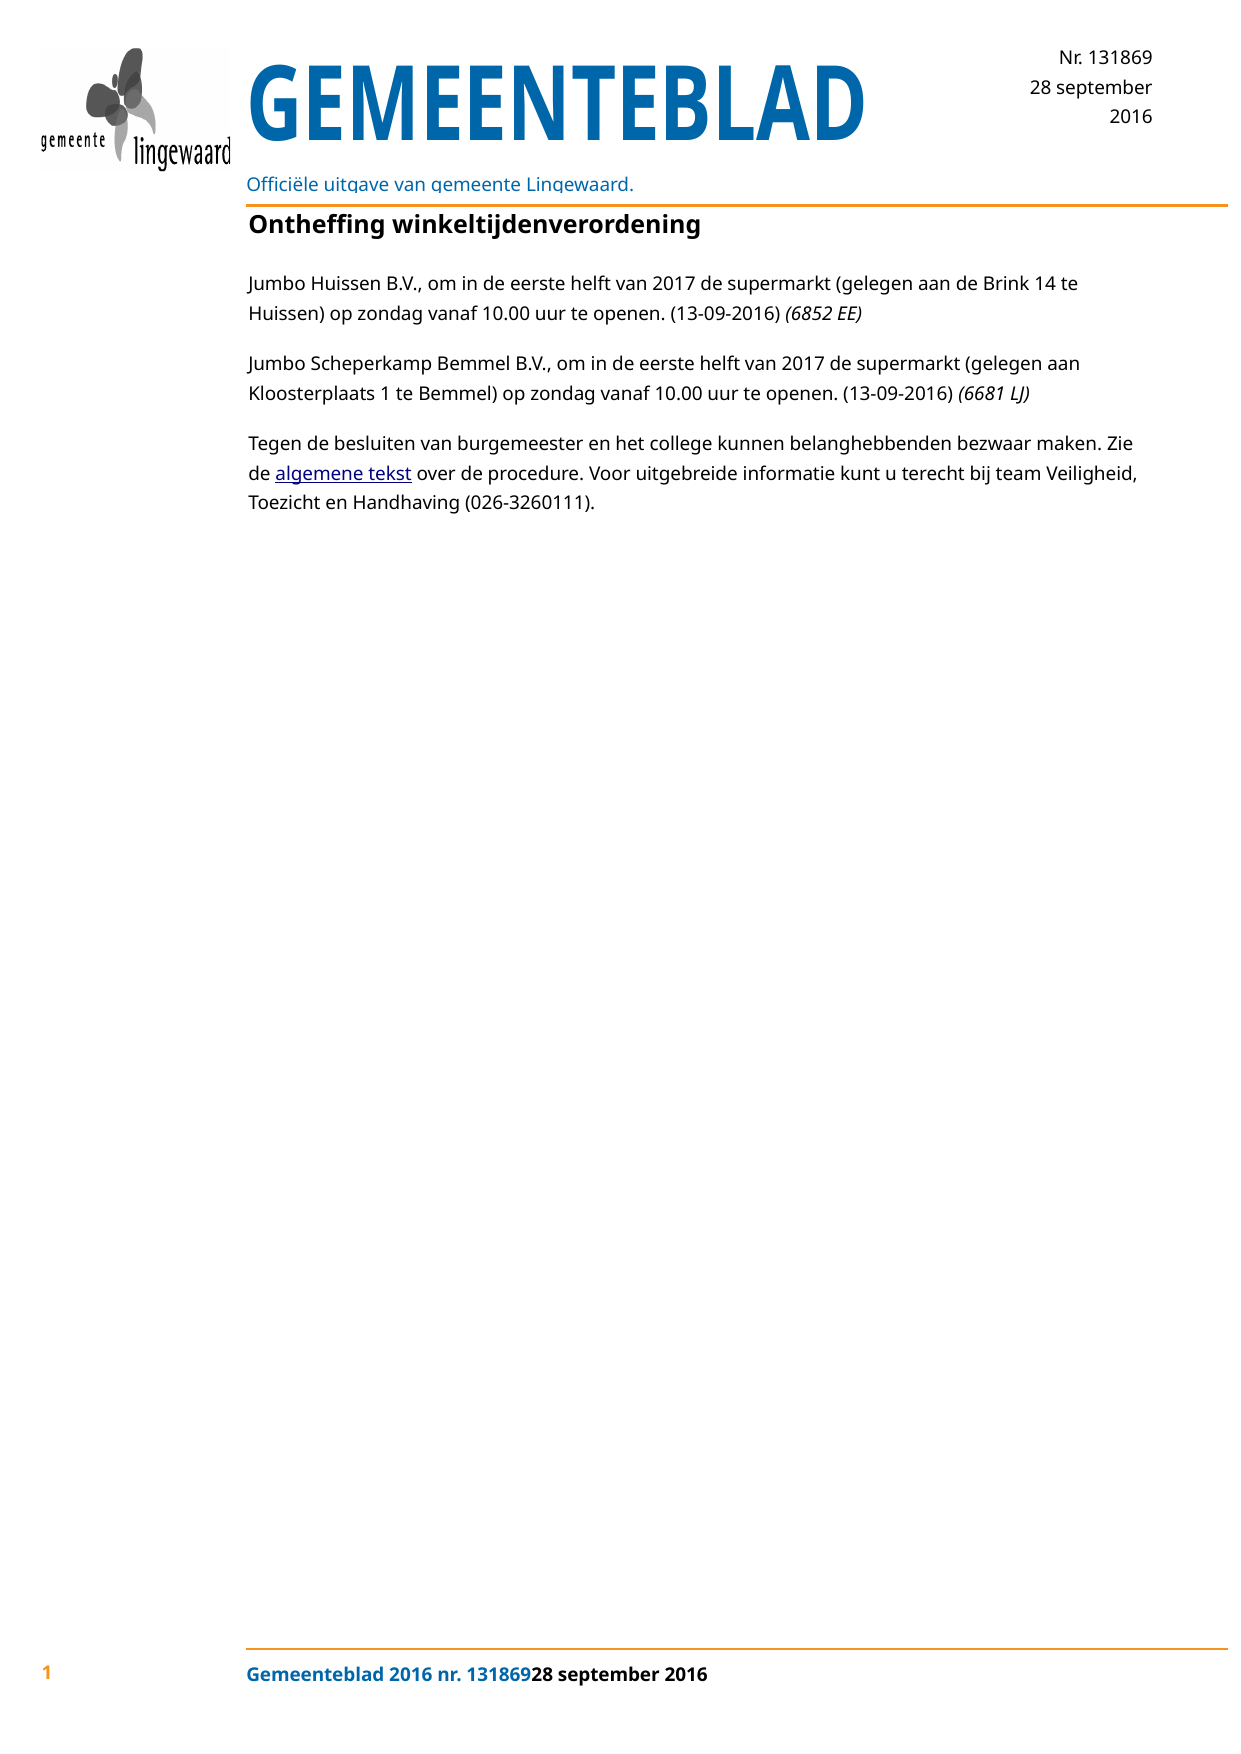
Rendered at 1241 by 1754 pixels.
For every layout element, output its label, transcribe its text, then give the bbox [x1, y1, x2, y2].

picture [41, 47, 231, 172]
text Jumbo Scheperkamp Bemmel B.V., om in de eerste helft van 2017 de supermarkt (gelegen aan Kloosterplaats 1 te Bemmel) op zondag vanaf 10.00 uur te openen. (13-09-2016) (6681 LJ) [248, 350, 1152, 406]
text Tegen de besluiten van burgemeester en het college kunnen belanghebbenden bezwaar maken. Zie de algemene tekst over de procedure. Voor uitgebreide informatie kunt u terecht bij team Veiligheid, Toezicht en Handhaving (026-3260111). [248, 430, 1152, 515]
text Jumbo Huissen B.V., om in de eerste helft van 2017 de supermarkt (gelegen aan de Brink 14 te Huissen) op zondag vanaf 10.00 uur te openen. (13-09-2016) (6852 EE) [248, 270, 1152, 326]
text Ontheffing winkeltijdenverordening [248, 207, 1152, 241]
